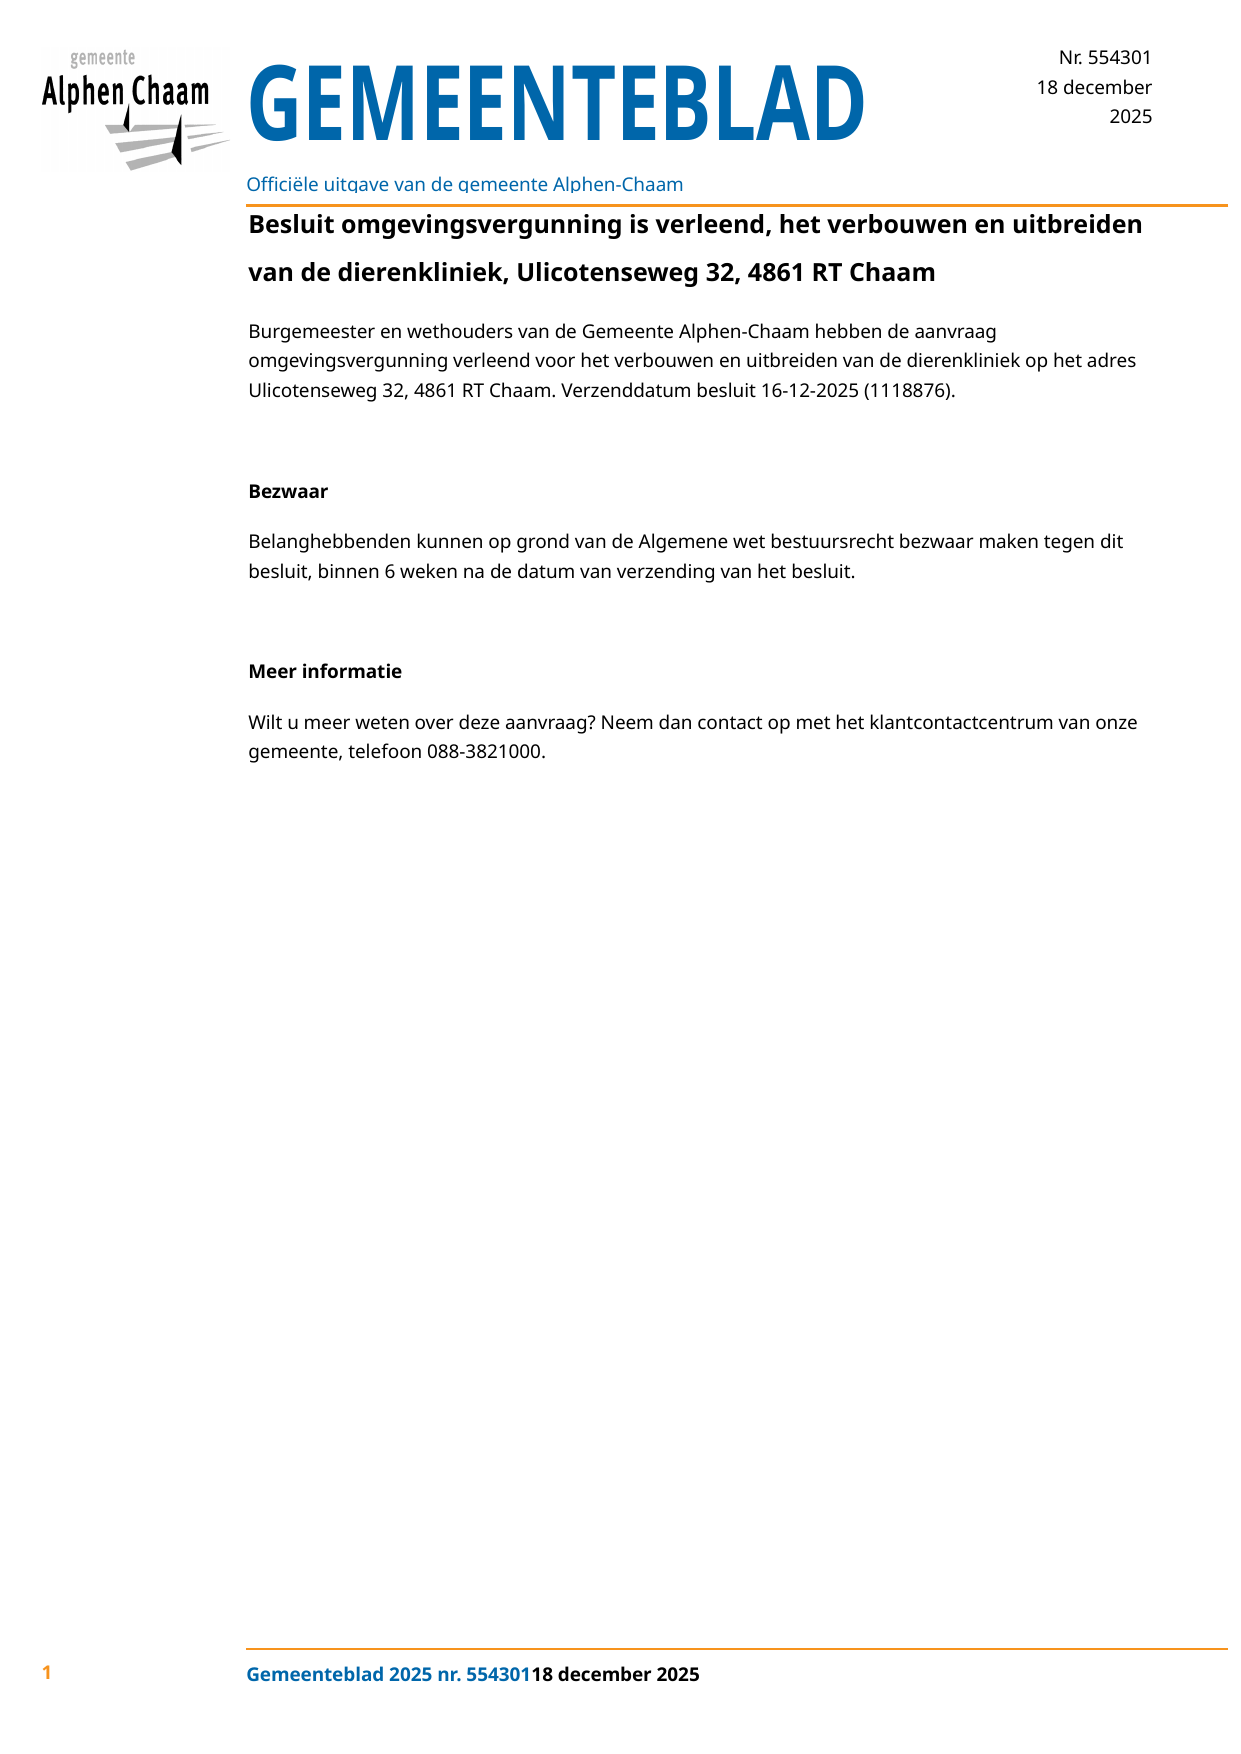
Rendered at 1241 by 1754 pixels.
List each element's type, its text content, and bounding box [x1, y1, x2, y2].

text Bezwaar [248, 478, 1152, 504]
text Belanghebbenden kunnen op grond van de Algemene wet bestuursrecht bezwaar maken tegen dit besluit, binnen 6 weken na de datum van verzending van het besluit. [248, 528, 1152, 584]
text Burgemeester en wethouders van de Gemeente Alphen-Chaam hebben de aanvraag omgevingsvergunning verleend voor het verbouwen en uitbreiden van de dierenkliniek op het adres Ulicotenseweg 32, 4861 RT Chaam. Verzenddatum besluit 16-12-2025 (1118876). [248, 318, 1152, 403]
picture [41, 47, 231, 172]
text Besluit omgevingsvergunning is verleend, het verbouwen en uitbreiden van de dierenkliniek, Ulicotenseweg 32, 4861 RT Chaam [248, 207, 1152, 288]
text Meer informatie [248, 659, 1152, 684]
text Wilt u meer weten over deze aanvraag? Neem dan contact op met het klantcontactcentrum van onze gemeente, telefoon 088-3821000. [248, 709, 1152, 764]
